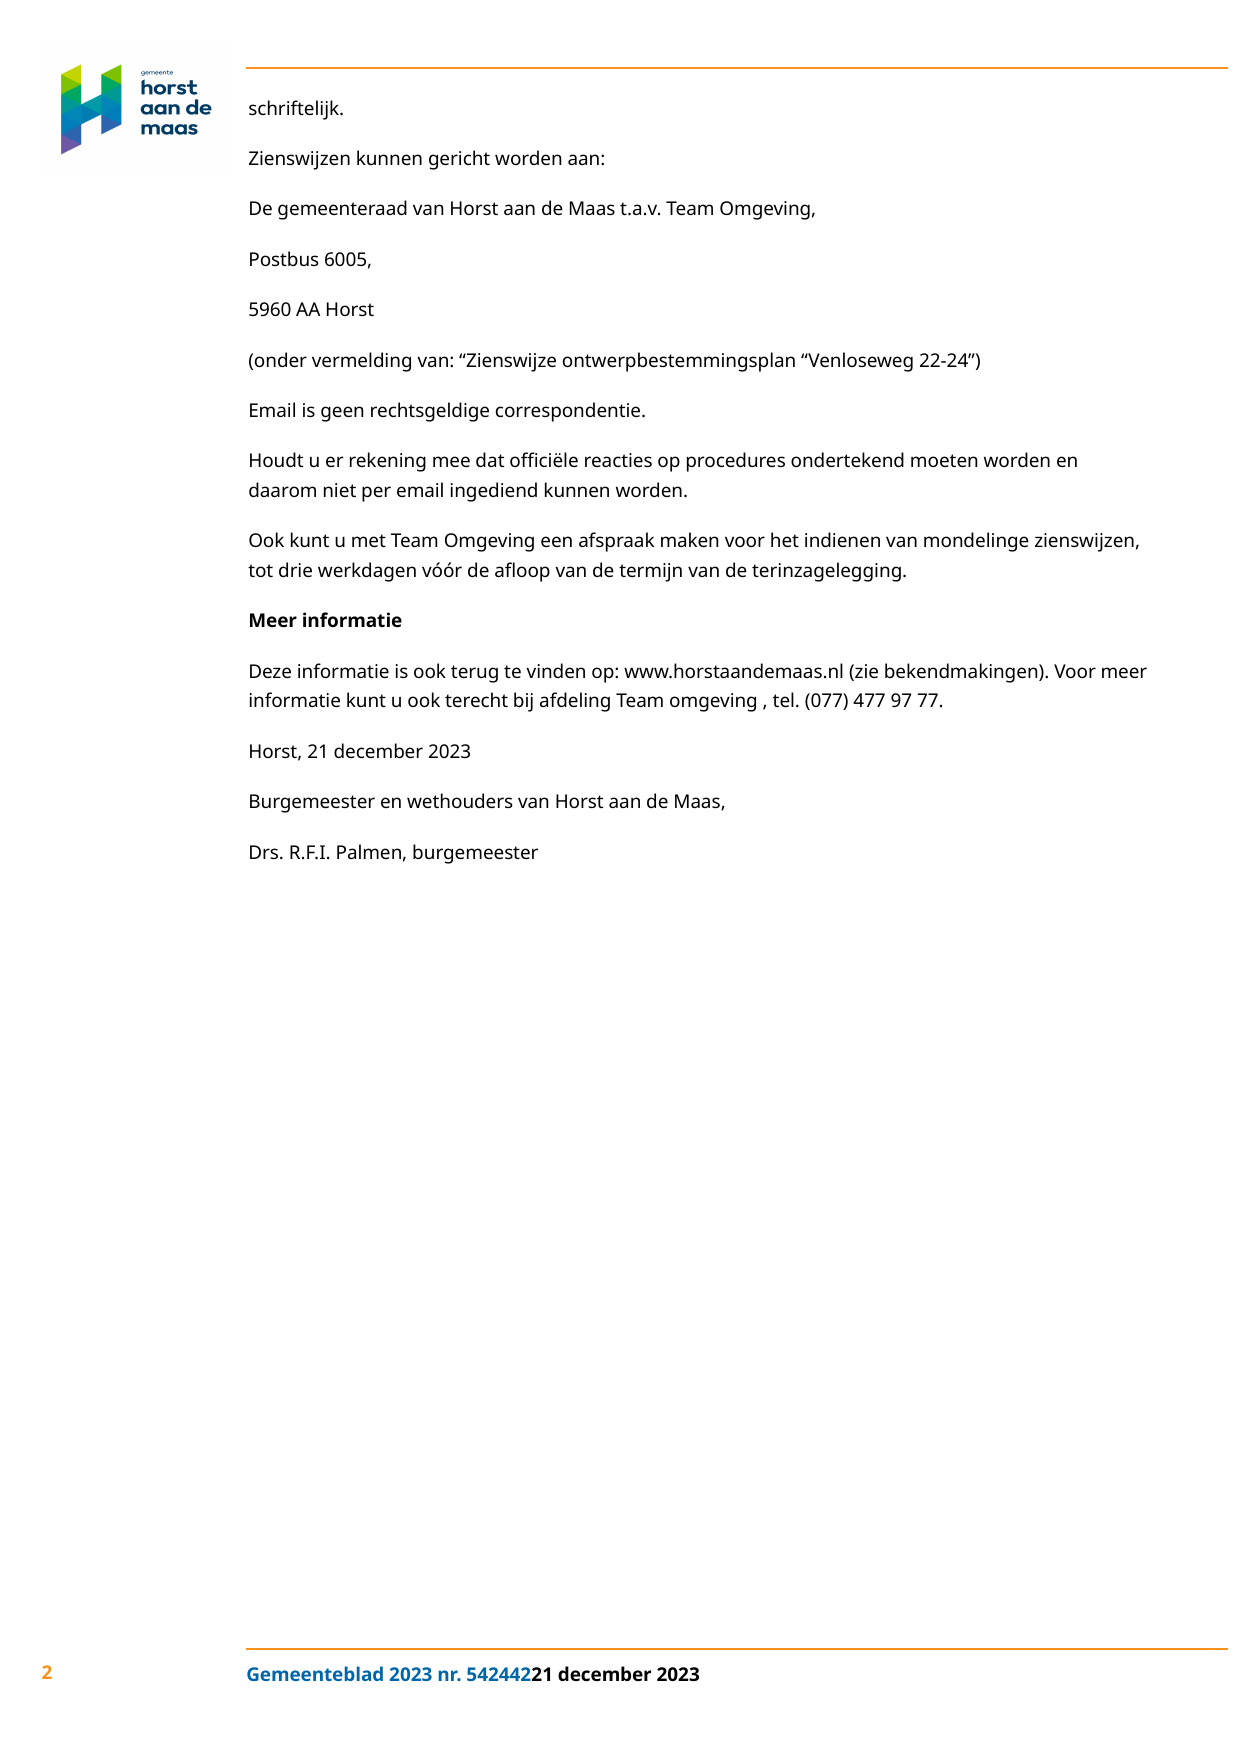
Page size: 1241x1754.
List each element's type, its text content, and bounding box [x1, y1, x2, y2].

text De gemeenteraad van Horst aan de Maas t.a.v. Team Omgeving, [248, 196, 1152, 221]
text Email is geen rechtsgeldige correspondentie. [248, 397, 1152, 423]
text 5960 AA Horst [248, 296, 1152, 322]
text Ook kunt u met Team Omgeving een afspraak maken voor het indienen van mondelinge zienswijzen, tot drie werkdagen vóór de afloop van de termijn van de terinzagelegging. [248, 528, 1152, 583]
text Postbus 6005, [248, 246, 1152, 272]
text (onder vermelding van: “Zienswijze ontwerpbestemmingsplan “Venloseweg 22-24”) [248, 347, 1152, 373]
text Meer informatie [248, 608, 1152, 633]
picture [41, 47, 231, 172]
text Horst, 21 december 2023 [248, 738, 1152, 764]
text Houdt u er rekening mee dat officiële reacties op procedures ondertekend moeten worden en daarom niet per email ingediend kunnen worden. [248, 448, 1152, 503]
text Deze informatie is ook terug te vinden op: www.horstaandemaas.nl (zie bekendmakingen). Voor meer informatie kunt u ook terecht bij afdeling Team omgeving , tel. (077) 477 97 77. [248, 658, 1152, 713]
text Zienswijzen kunnen gericht worden aan: [248, 145, 1152, 171]
text schriftelijk. [248, 95, 1152, 121]
text Burgemeester en wethouders van Horst aan de Maas, [248, 788, 1152, 814]
text Drs. R.F.I. Palmen, burgemeester [248, 839, 1152, 865]
